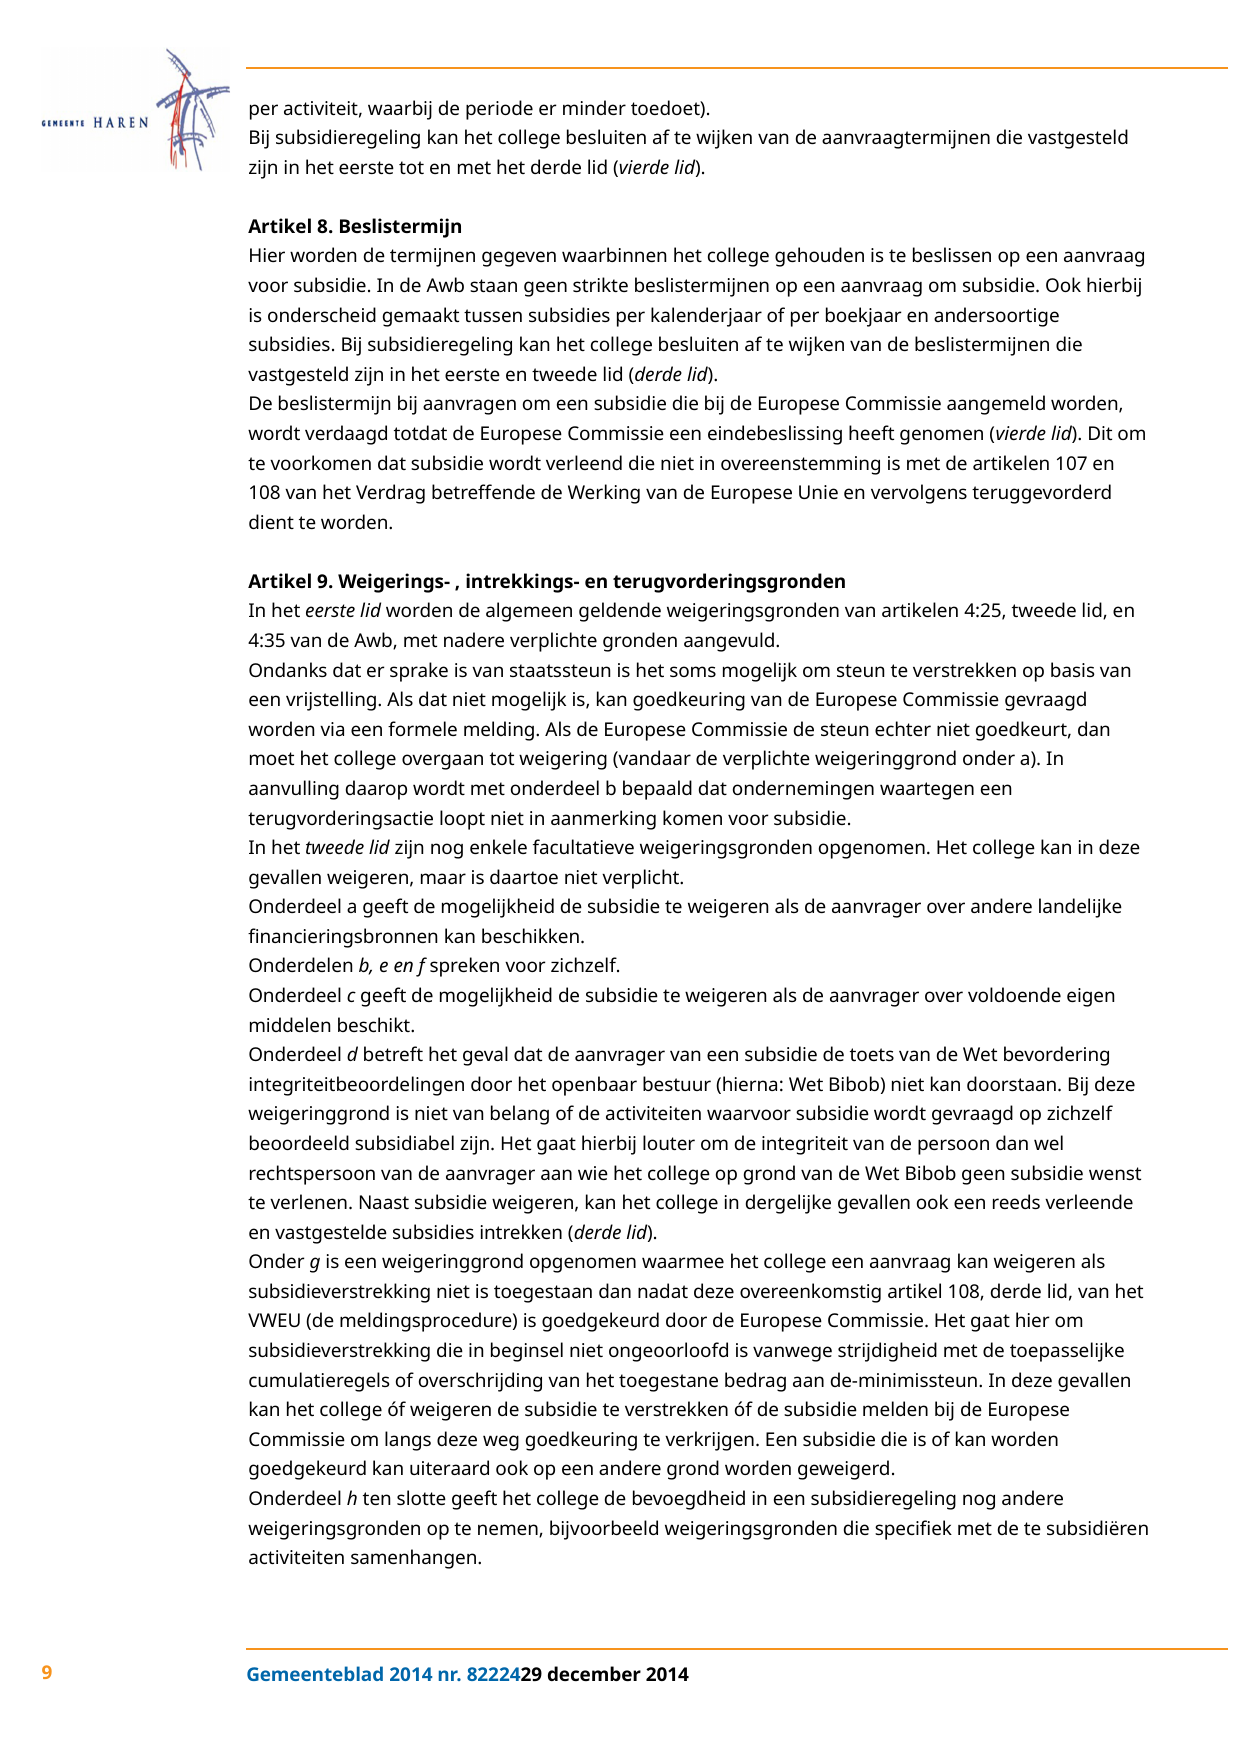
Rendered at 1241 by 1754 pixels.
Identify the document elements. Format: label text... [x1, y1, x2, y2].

picture [41, 47, 231, 172]
text Bij subsidieregeling kan het college besluiten af te wijken van de aanvraagtermijnen die vastgesteld zijn in het eerste tot en met het derde lid (vierde lid). [248, 124, 1152, 180]
text Onderdelen b, e en f spreken voor zichzelf. [248, 953, 1152, 978]
text Onderdeel c geeft de mogelijkheid de subsidie te weigeren als de aanvrager over voldoende eigen middelen beschikt. [248, 982, 1152, 1038]
text Artikel 9. Weigerings- , intrekkings- en terugvorderingsgronden [248, 568, 1152, 594]
text Onderdeel a geeft de mogelijkheid de subsidie te weigeren als de aanvrager over andere landelijke financieringsbronnen kan beschikken. [248, 893, 1152, 949]
text Hier worden de termijnen gegeven waarbinnen het college gehouden is te beslissen op een aanvraag voor subsidie. In de Awb staan geen strikte beslistermijnen op een aanvraag om subsidie. Ook hierbij is onderscheid gemaakt tussen subsidies per kalenderjaar of per boekjaar en andersoortige subsidies. Bij subsidieregeling kan het college besluiten af te wijken van de beslistermijnen die vastgesteld zijn in het eerste en tweede lid (derde lid). [248, 243, 1152, 387]
text In het eerste lid worden de algemeen geldende weigeringsgronden van artikelen 4:25, tweede lid, en 4:35 van de Awb, met nadere verplichte gronden aangevuld. [248, 598, 1152, 653]
text De beslistermijn bij aanvragen om een subsidie die bij de Europese Commissie aangemeld worden, wordt verdaagd totdat de Europese Commissie een eindebeslissing heeft genomen (vierde lid). Dit om te voorkomen dat subsidie wordt verleend die niet in overeenstemming is met de artikelen 107 en 108 van het Verdrag betreffende de Werking van de Europese Unie en vervolgens teruggevorderd dient te worden. [248, 391, 1152, 535]
text In het tweede lid zijn nog enkele facultatieve weigeringsgronden opgenomen. Het college kan in deze gevallen weigeren, maar is daartoe niet verplicht. [248, 834, 1152, 890]
text Ondanks dat er sprake is van staatssteun is het soms mogelijk om steun te verstrekken op basis van een vrijstelling. Als dat niet mogelijk is, kan goedkeuring van de Europese Commissie gevraagd worden via een formele melding. Als de Europese Commissie de steun echter niet goedkeurt, dan moet het college overgaan tot weigering (vandaar de verplichte weigeringgrond onder a). In aanvulling daarop wordt met onderdeel b bepaald dat ondernemingen waartegen een terugvorderingsactie loopt niet in aanmerking komen voor subsidie. [248, 657, 1152, 831]
text Onderdeel h ten slotte geeft het college de bevoegdheid in een subsidieregeling nog andere weigeringsgronden op te nemen, bijvoorbeeld weigeringsgronden die specifiek met de te subsidiëren activiteiten samenhangen. [248, 1485, 1152, 1570]
text per activiteit, waarbij de periode er minder toedoet). [248, 95, 1152, 121]
text Onder g is een weigeringgrond opgenomen waarmee het college een aanvraag kan weigeren als subsidieverstrekking niet is toegestaan dan nadat deze overeenkomstig artikel 108, derde lid, van het VWEU (de meldingsprocedure) is goedgekeurd door de Europese Commissie. Het gaat hier om subsidieverstrekking die in beginsel niet ongeoorloofd is vanwege strijdigheid met de toepasselijke cumulatieregels of overschrijding van het toegestane bedrag aan de-minimissteun. In deze gevallen kan het college óf weigeren de subsidie te verstrekken óf de subsidie melden bij de Europese Commissie om langs deze weg goedkeuring te verkrijgen. Een subsidie die is of kan worden goedgekeurd kan uiteraard ook op een andere grond worden geweigerd. [248, 1248, 1152, 1481]
text Onderdeel d betreft het geval dat de aanvrager van een subsidie de toets van de Wet bevordering integriteitbeoordelingen door het openbaar bestuur (hierna: Wet Bibob) niet kan doorstaan. Bij deze weigeringgrond is niet van belang of de activiteiten waarvoor subsidie wordt gevraagd op zichzelf beoordeeld subsidiabel zijn. Het gaat hierbij louter om de integriteit van de persoon dan wel rechtspersoon van de aanvrager aan wie het college op grond van de Wet Bibob geen subsidie wenst te verlenen. Naast subsidie weigeren, kan het college in dergelijke gevallen ook een reeds verleende en vastgestelde subsidies intrekken (derde lid). [248, 1041, 1152, 1245]
text Artikel 8. Beslistermijn [248, 213, 1152, 239]
